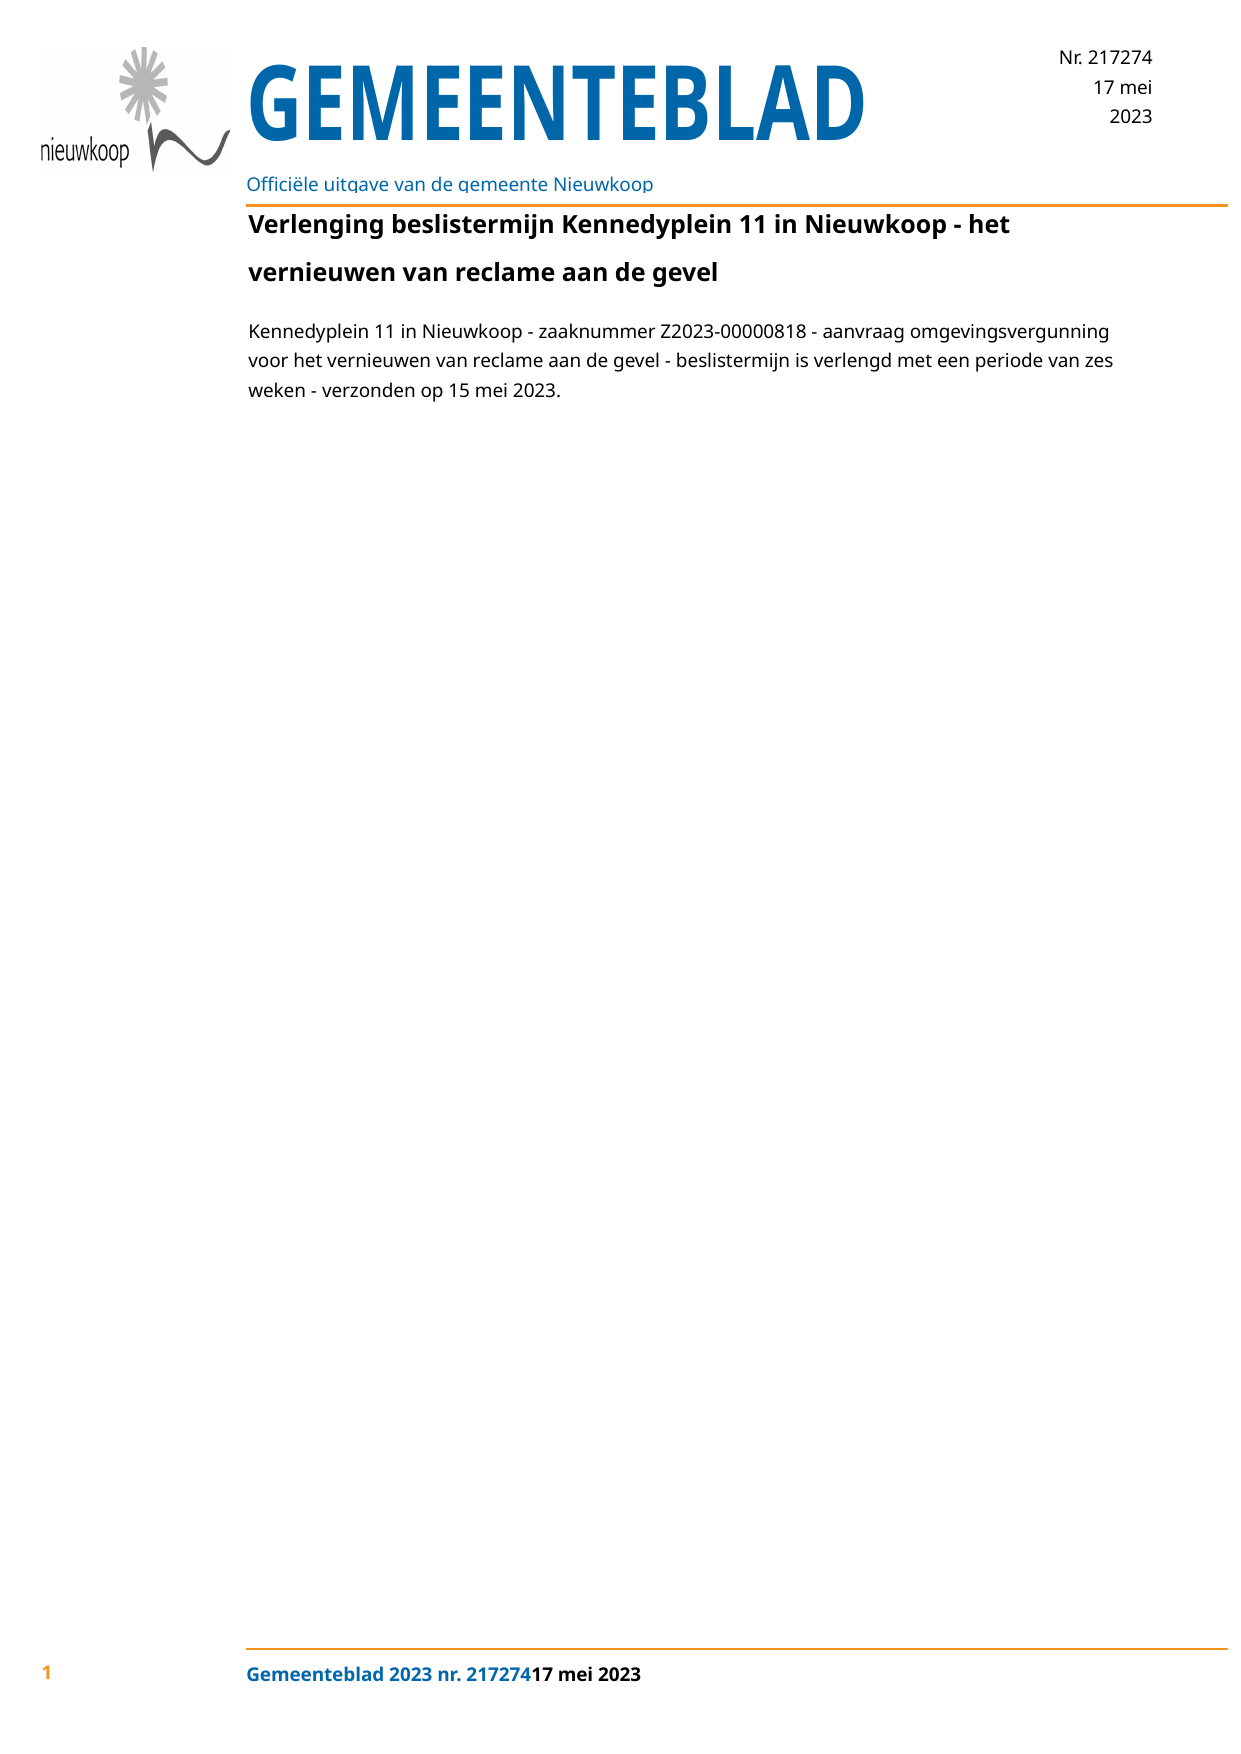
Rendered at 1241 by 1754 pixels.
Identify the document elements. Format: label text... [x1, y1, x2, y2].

picture [41, 47, 231, 172]
text Kennedyplein 11 in Nieuwkoop - zaaknummer Z2023-00000818 - aanvraag omgevingsvergunning voor het vernieuwen van reclame aan de gevel - beslistermijn is verlengd met een periode van zes weken - verzonden op 15 mei 2023. [248, 318, 1152, 403]
text Verlenging beslistermijn Kennedyplein 11 in Nieuwkoop - het vernieuwen van reclame aan de gevel [248, 207, 1152, 288]
